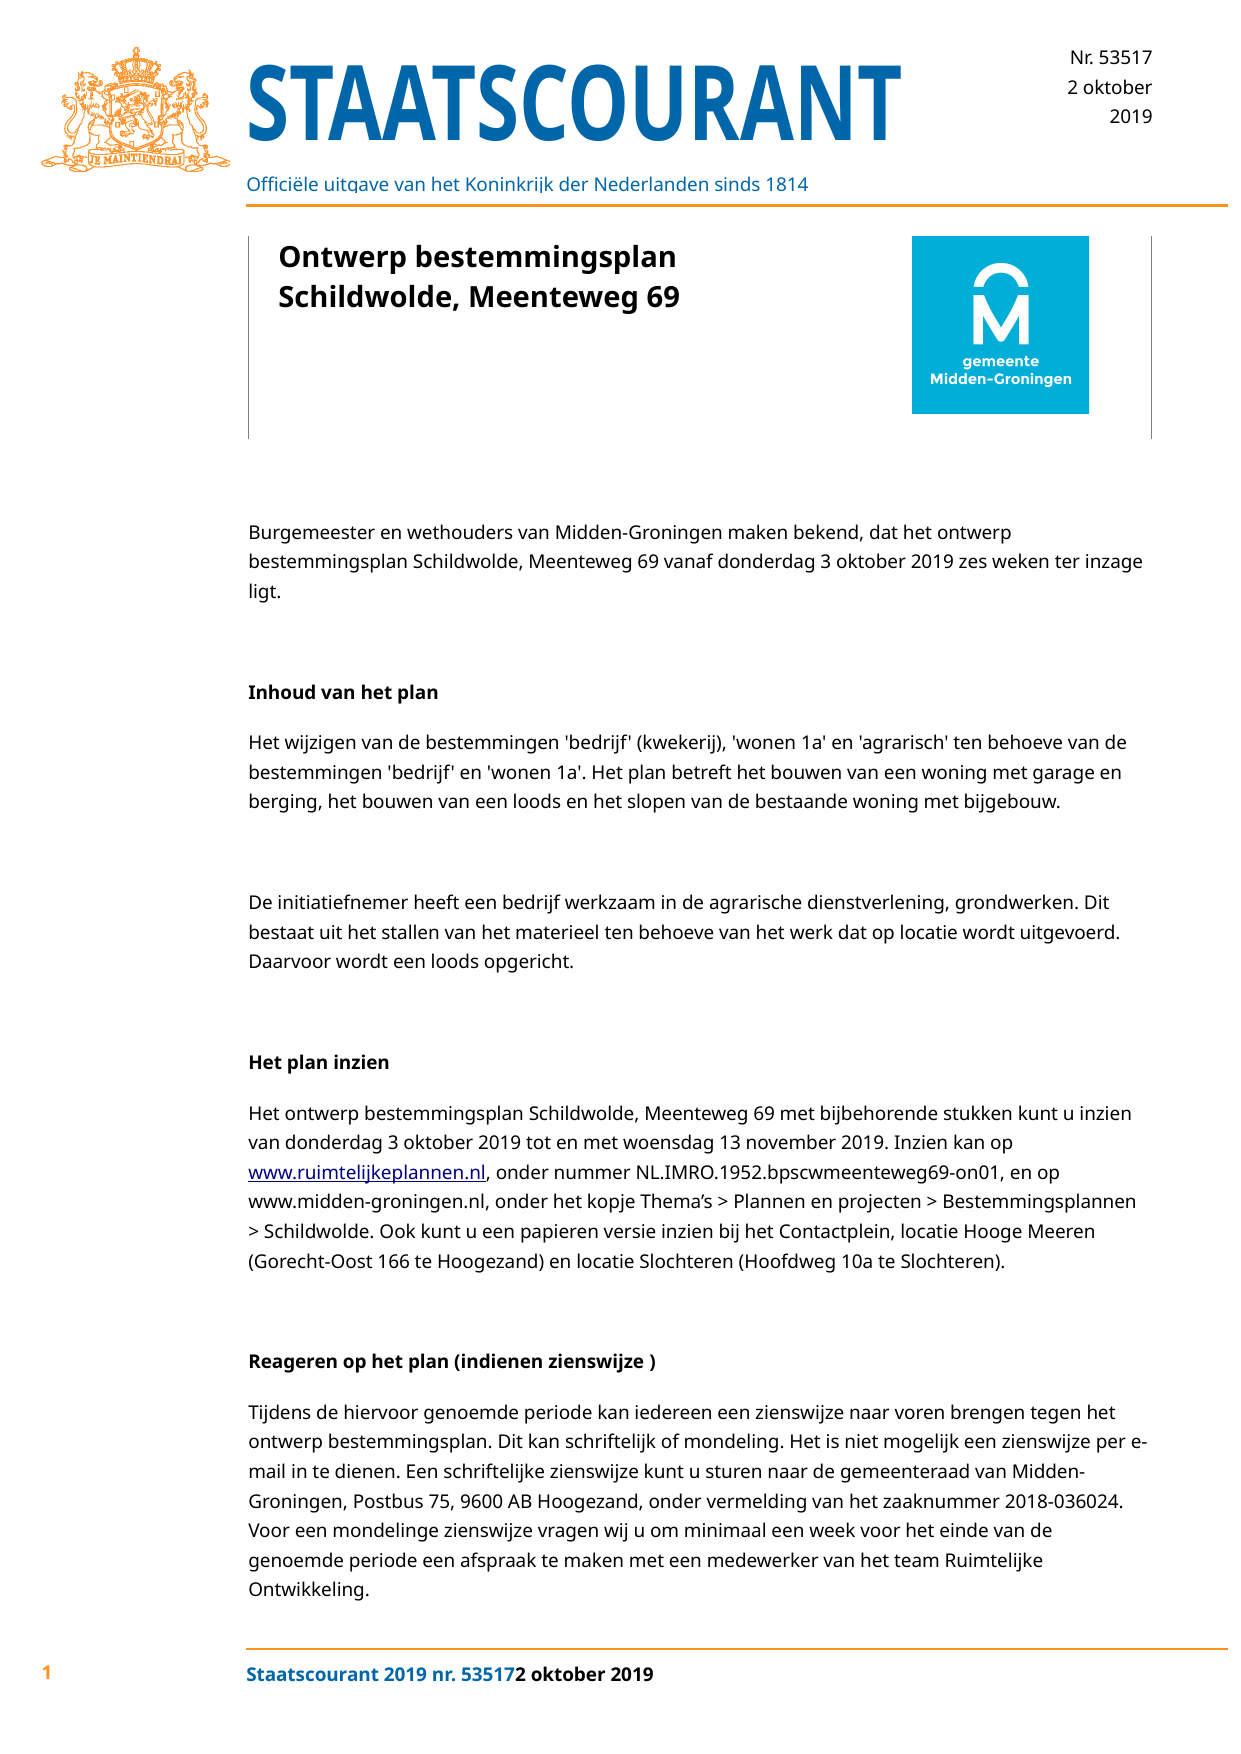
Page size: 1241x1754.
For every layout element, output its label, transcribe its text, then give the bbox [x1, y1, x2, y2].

text De initiatiefnemer heeft een bedrijf werkzaam in de agrarische dienstverlening, grondwerken. Dit bestaat uit het stallen van het materieel ten behoeve van het werk dat op locatie wordt uitgevoerd. Daarvoor wordt een loods opgericht. [248, 889, 1152, 974]
picture [975, 264, 1027, 286]
picture [932, 374, 942, 383]
text Reageren op het plan (indienen zienswijze ) [248, 1349, 1152, 1374]
text Het wijzigen van de bestemmingen 'bedrijf' (kwekerij), 'wonen 1a' en 'agrarisch' ten behoeve van de bestemmingen 'bedrijf' en 'wonen 1a'. Het plan betreft het bouwen van een woning met garage en berging, het bouwen van een loods en het slopen van de bestaande woning met bijgebouw. [248, 729, 1152, 814]
picture [41, 47, 231, 172]
table_header [850, 236, 912, 413]
text Burgemeester en wethouders van Midden-Groningen maken bekend, dat het ontwerp bestemmingsplan Schildwolde, Meenteweg 69 vanaf donderdag 3 oktober 2019 zes weken ter inzage ligt. [248, 519, 1152, 604]
text Het plan inzien [248, 1049, 1152, 1075]
table_header [1090, 236, 1151, 413]
table_header [850, 414, 1151, 439]
picture [1046, 377, 1052, 385]
picture [964, 359, 971, 368]
text Inhoud van het plan [248, 679, 1152, 705]
text Tijdens de hiervoor genoemde periode kan iedereen een zienswijze naar voren brengen tegen het ontwerp bestemmingsplan. Dit kan schriftelijk of mondeling. Het is niet mogelijk een zienswijze per e-mail in te dienen. Een schriftelijke zienswijze kunt u sturen naar de gemeenteraad van Midden-Groningen, Postbus 75, 9600 AB Hoogezand, onder vermelding van het zaaknummer 2018-036024. Voor een mondelinge zienswijze vragen wij u om minimaal een week voor het einde van de genoemde periode een afspraak te maken met een medewerker van het team Ruimtelijke Ontwikkeling. [248, 1399, 1152, 1602]
text Het ontwerp bestemmingsplan Schildwolde, Meenteweg 69 met bijbehorende stukken kunt u inzien van donderdag 3 oktober 2019 tot en met woensdag 13 november 2019. Inzien kan op www.ruimtelijkeplannen.nl, onder nummer NL.IMRO.1952.bpscwmeenteweg69-on01, en op www.midden-groningen.nl, onder het kopje Thema’s > Plannen en projecten > Bestemmingsplannen > Schildwolde. Ook kunt u een papieren versie inzien bij het Contactplein, locatie Hooge Meeren (Gorecht-Oost 166 te Hoogezand) en locatie Slochteren (Hoofdweg 10a te Slochteren). [248, 1100, 1152, 1273]
picture [983, 359, 989, 366]
table_header Ontwerp bestemmingsplan Schildwolde, Meenteweg 69 [249, 236, 850, 439]
picture [974, 296, 1028, 344]
